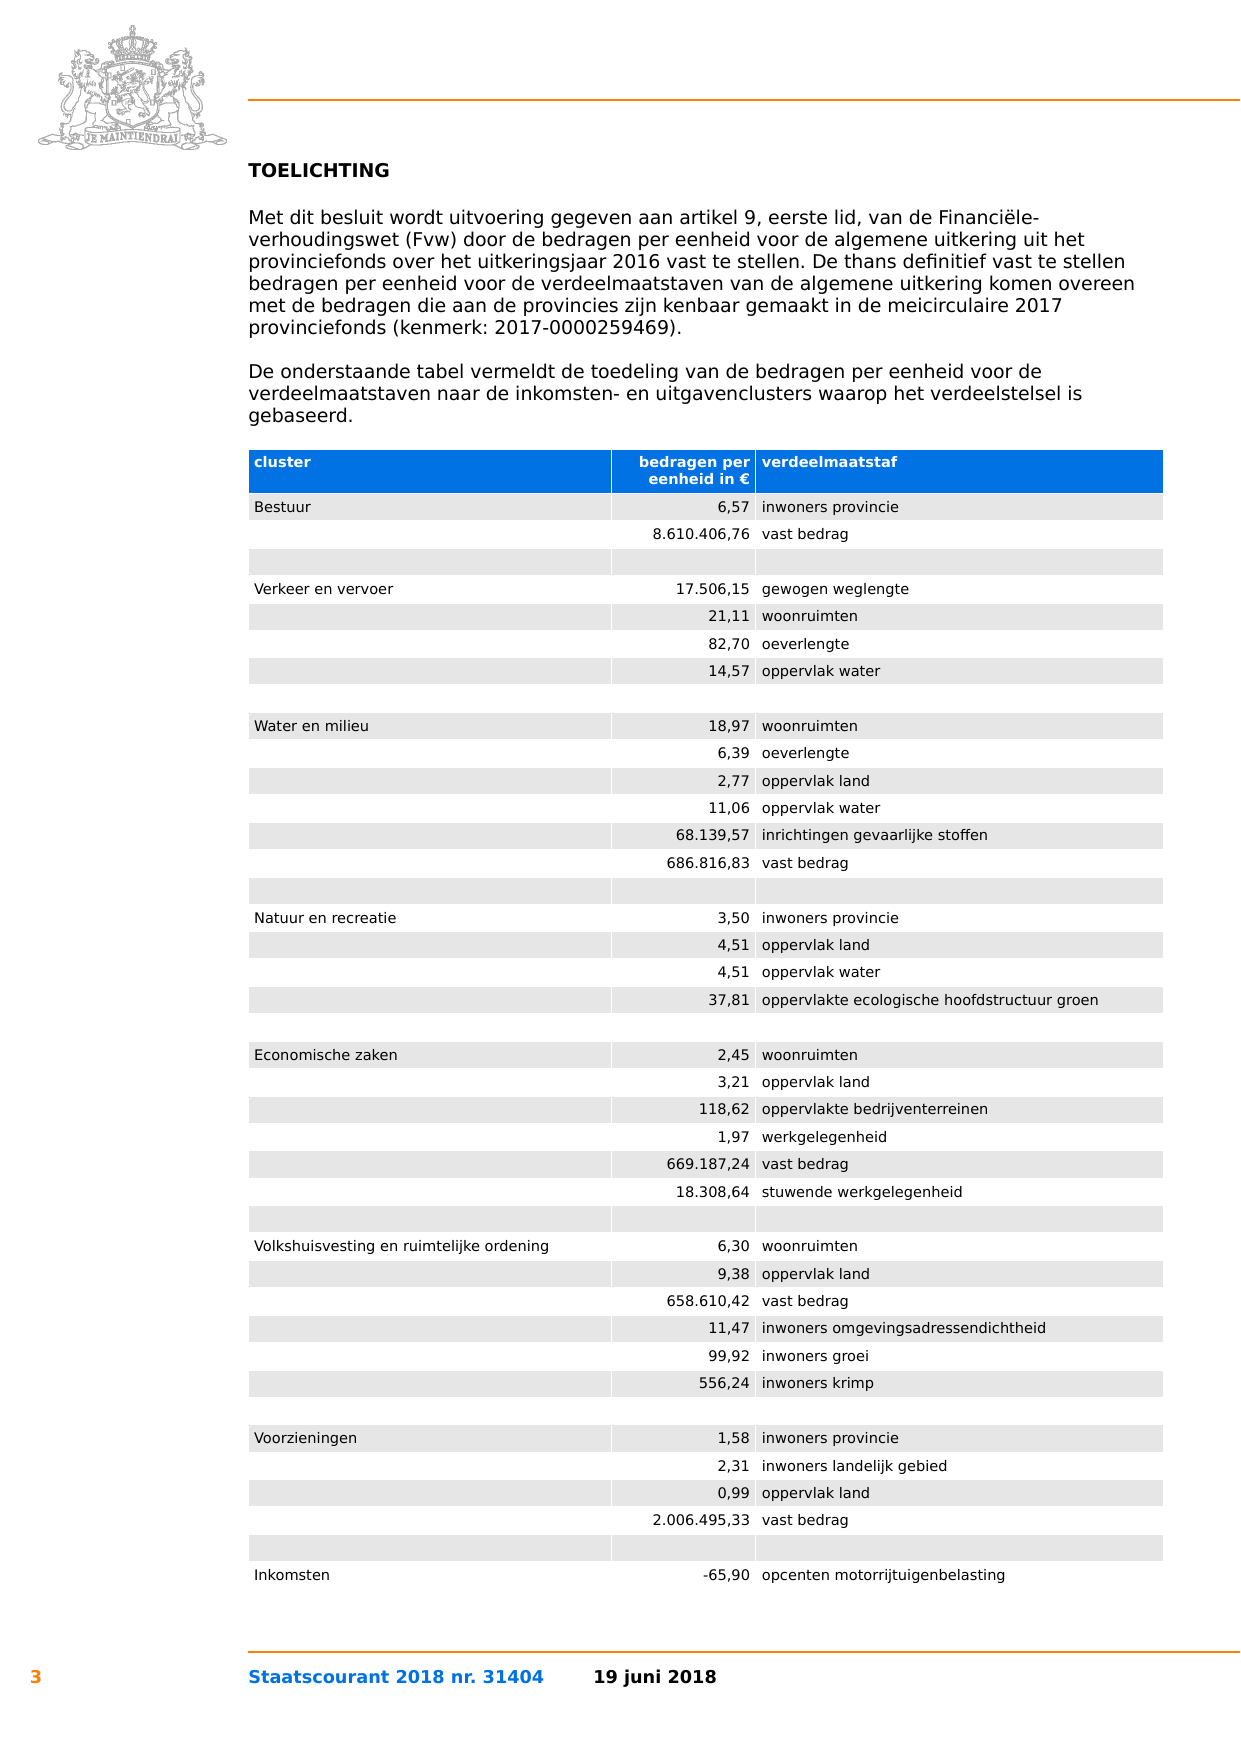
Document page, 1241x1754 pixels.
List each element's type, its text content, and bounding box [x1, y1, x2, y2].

table_cell [249, 1371, 611, 1397]
text De onderstaande tabel vermeldt de toedeling van de bedragen per eenheid voor de verdeelmaatstaven naar de inkomsten- en uitgavenclusters waarop het verdeelstelsel is gebaseerd. [248, 361, 1163, 427]
table_header bedragen per eenheid in € [612, 450, 755, 493]
table_cell woonruimten [756, 604, 1163, 630]
table_cell vast bedrag [756, 521, 1163, 548]
table_cell [249, 1480, 611, 1506]
table_cell [249, 1014, 611, 1041]
table_header verdeelmaatstaf [756, 450, 1163, 493]
table_cell [249, 686, 611, 712]
table_cell [249, 549, 611, 575]
table_cell 118,62 [612, 1097, 755, 1123]
table_cell oppervlak land [756, 768, 1163, 794]
table_cell Economische zaken [249, 1042, 611, 1068]
table_cell vast bedrag [756, 1508, 1163, 1534]
table_cell [249, 658, 611, 684]
table_cell [249, 1316, 611, 1342]
table_cell oeverlengte [756, 631, 1163, 657]
table_cell [249, 1124, 611, 1150]
table_cell [612, 878, 755, 904]
table_cell [756, 1535, 1163, 1561]
table_cell 3,50 [612, 905, 755, 931]
table_cell oeverlengte [756, 740, 1163, 767]
table_cell 68.139,57 [612, 823, 755, 849]
table_cell [249, 1261, 611, 1287]
subtitle TOELICHTING [248, 160, 1163, 182]
table_cell [249, 604, 611, 630]
table_cell gewogen weglengte [756, 576, 1163, 602]
table_cell Voorzieningen [249, 1425, 611, 1452]
table_cell vast bedrag [756, 1151, 1163, 1178]
table_cell [249, 1206, 611, 1232]
table_cell [249, 1288, 611, 1315]
table_cell [249, 768, 611, 794]
table_cell [249, 987, 611, 1013]
table_cell 14,57 [612, 658, 755, 684]
text Met dit besluit wordt uitvoering gegeven aan artikel 9, eerste lid, van de Financiële-verhoudingswet (Fvw) door de bedragen per eenheid voor de algemene uitkering uit het provinciefonds over het uitkeringsjaar 2016 vast te stellen. De thans definitief vast te stellen bedragen per eenheid voor de verdeelmaatstaven van de algemene uitkering komen overeen met de bedragen die aan de provincies zijn kenbaar gemaakt in de meicirculaire 2017 provinciefonds (kenmerk: 2017-0000259469). [248, 207, 1163, 339]
table_cell Verkeer en vervoer [249, 576, 611, 602]
table_cell 686.816,83 [612, 850, 755, 876]
table_cell oppervlak water [756, 795, 1163, 822]
table_cell [612, 1206, 755, 1232]
table_cell 18.308,64 [612, 1179, 755, 1205]
table_cell 2,45 [612, 1042, 755, 1068]
table_cell oppervlak land [756, 1261, 1163, 1287]
table_cell oppervlak water [756, 960, 1163, 986]
table_cell 1,58 [612, 1425, 755, 1452]
table_cell inwoners krimp [756, 1371, 1163, 1397]
table_cell woonruimten [756, 713, 1163, 739]
table_cell [756, 1014, 1163, 1041]
table_cell 556,24 [612, 1371, 755, 1397]
table_cell [612, 549, 755, 575]
table_cell 4,51 [612, 960, 755, 986]
table_cell oppervlakte ecologische hoofdstructuur groen [756, 987, 1163, 1013]
table_cell woonruimten [756, 1042, 1163, 1068]
table_cell [249, 960, 611, 986]
table_cell 1,97 [612, 1124, 755, 1150]
table_cell inwoners provincie [756, 905, 1163, 931]
table_cell 82,70 [612, 631, 755, 657]
table_cell oppervlak land [756, 932, 1163, 958]
table_cell inwoners groei [756, 1343, 1163, 1369]
table_cell 6,30 [612, 1234, 755, 1260]
table_cell [756, 686, 1163, 712]
table_cell inwoners provincie [756, 494, 1163, 520]
table_cell [249, 850, 611, 876]
table_cell Natuur en recreatie [249, 905, 611, 931]
table_cell [249, 823, 611, 849]
table_cell stuwende werkgelegenheid [756, 1179, 1163, 1205]
table_cell [249, 1453, 611, 1479]
table_cell [249, 1343, 611, 1369]
table_cell Inkomsten [249, 1562, 611, 1589]
table_cell 2.006.495,33 [612, 1508, 755, 1534]
table_cell vast bedrag [756, 850, 1163, 876]
table_cell 0,99 [612, 1480, 755, 1506]
table_cell [249, 1508, 611, 1534]
table_cell [249, 631, 611, 657]
table_cell werkgelegenheid [756, 1124, 1163, 1150]
table_cell [612, 686, 755, 712]
table_cell [612, 1398, 755, 1424]
table_cell 6,39 [612, 740, 755, 767]
table_cell inwoners provincie [756, 1425, 1163, 1452]
table_cell [756, 1206, 1163, 1232]
table_cell 11,47 [612, 1316, 755, 1342]
table_cell [249, 1398, 611, 1424]
table_cell inwoners landelijk gebied [756, 1453, 1163, 1479]
table_cell 99,92 [612, 1343, 755, 1369]
table_cell [756, 1398, 1163, 1424]
table_cell vast bedrag [756, 1288, 1163, 1315]
table_cell [249, 932, 611, 958]
table_cell [249, 1069, 611, 1096]
table_cell 11,06 [612, 795, 755, 822]
table_cell 2,77 [612, 768, 755, 794]
table_cell 3,21 [612, 1069, 755, 1096]
table_cell 17.506,15 [612, 576, 755, 602]
table_cell [249, 1179, 611, 1205]
table_header cluster [249, 450, 611, 493]
table_cell oppervlak land [756, 1480, 1163, 1506]
table_cell 2,31 [612, 1453, 755, 1479]
table_cell opcenten motorrijtuigenbelasting [756, 1562, 1163, 1589]
table_cell [612, 1535, 755, 1561]
table_cell 9,38 [612, 1261, 755, 1287]
table_cell [756, 878, 1163, 904]
table_cell -65,90 [612, 1562, 755, 1589]
table_cell 4,51 [612, 932, 755, 958]
table_cell Volkshuisvesting en ruimtelijke ordening [249, 1234, 611, 1260]
table_cell Water en milieu [249, 713, 611, 739]
table_cell oppervlak land [756, 1069, 1163, 1096]
table_cell [249, 521, 611, 548]
picture [38, 25, 227, 150]
table_cell [612, 1014, 755, 1041]
table_cell inwoners omgevingsadressendichtheid [756, 1316, 1163, 1342]
table_cell [249, 795, 611, 822]
table_cell 658.610,42 [612, 1288, 755, 1315]
table_cell oppervlak water [756, 658, 1163, 684]
table_cell woonruimten [756, 1234, 1163, 1260]
table_cell 669.187,24 [612, 1151, 755, 1178]
table_cell [249, 1097, 611, 1123]
table_cell [249, 1535, 611, 1561]
table_cell [249, 878, 611, 904]
table_cell 21,11 [612, 604, 755, 630]
table_cell 8.610.406,76 [612, 521, 755, 548]
table_cell inrichtingen gevaarlijke stoffen [756, 823, 1163, 849]
table_cell [249, 740, 611, 767]
table_cell [756, 549, 1163, 575]
table_cell 6,57 [612, 494, 755, 520]
table_cell oppervlakte bedrijventerreinen [756, 1097, 1163, 1123]
table_cell 18,97 [612, 713, 755, 739]
table_cell [249, 1151, 611, 1178]
table_cell 37,81 [612, 987, 755, 1013]
table_cell Bestuur [249, 494, 611, 520]
